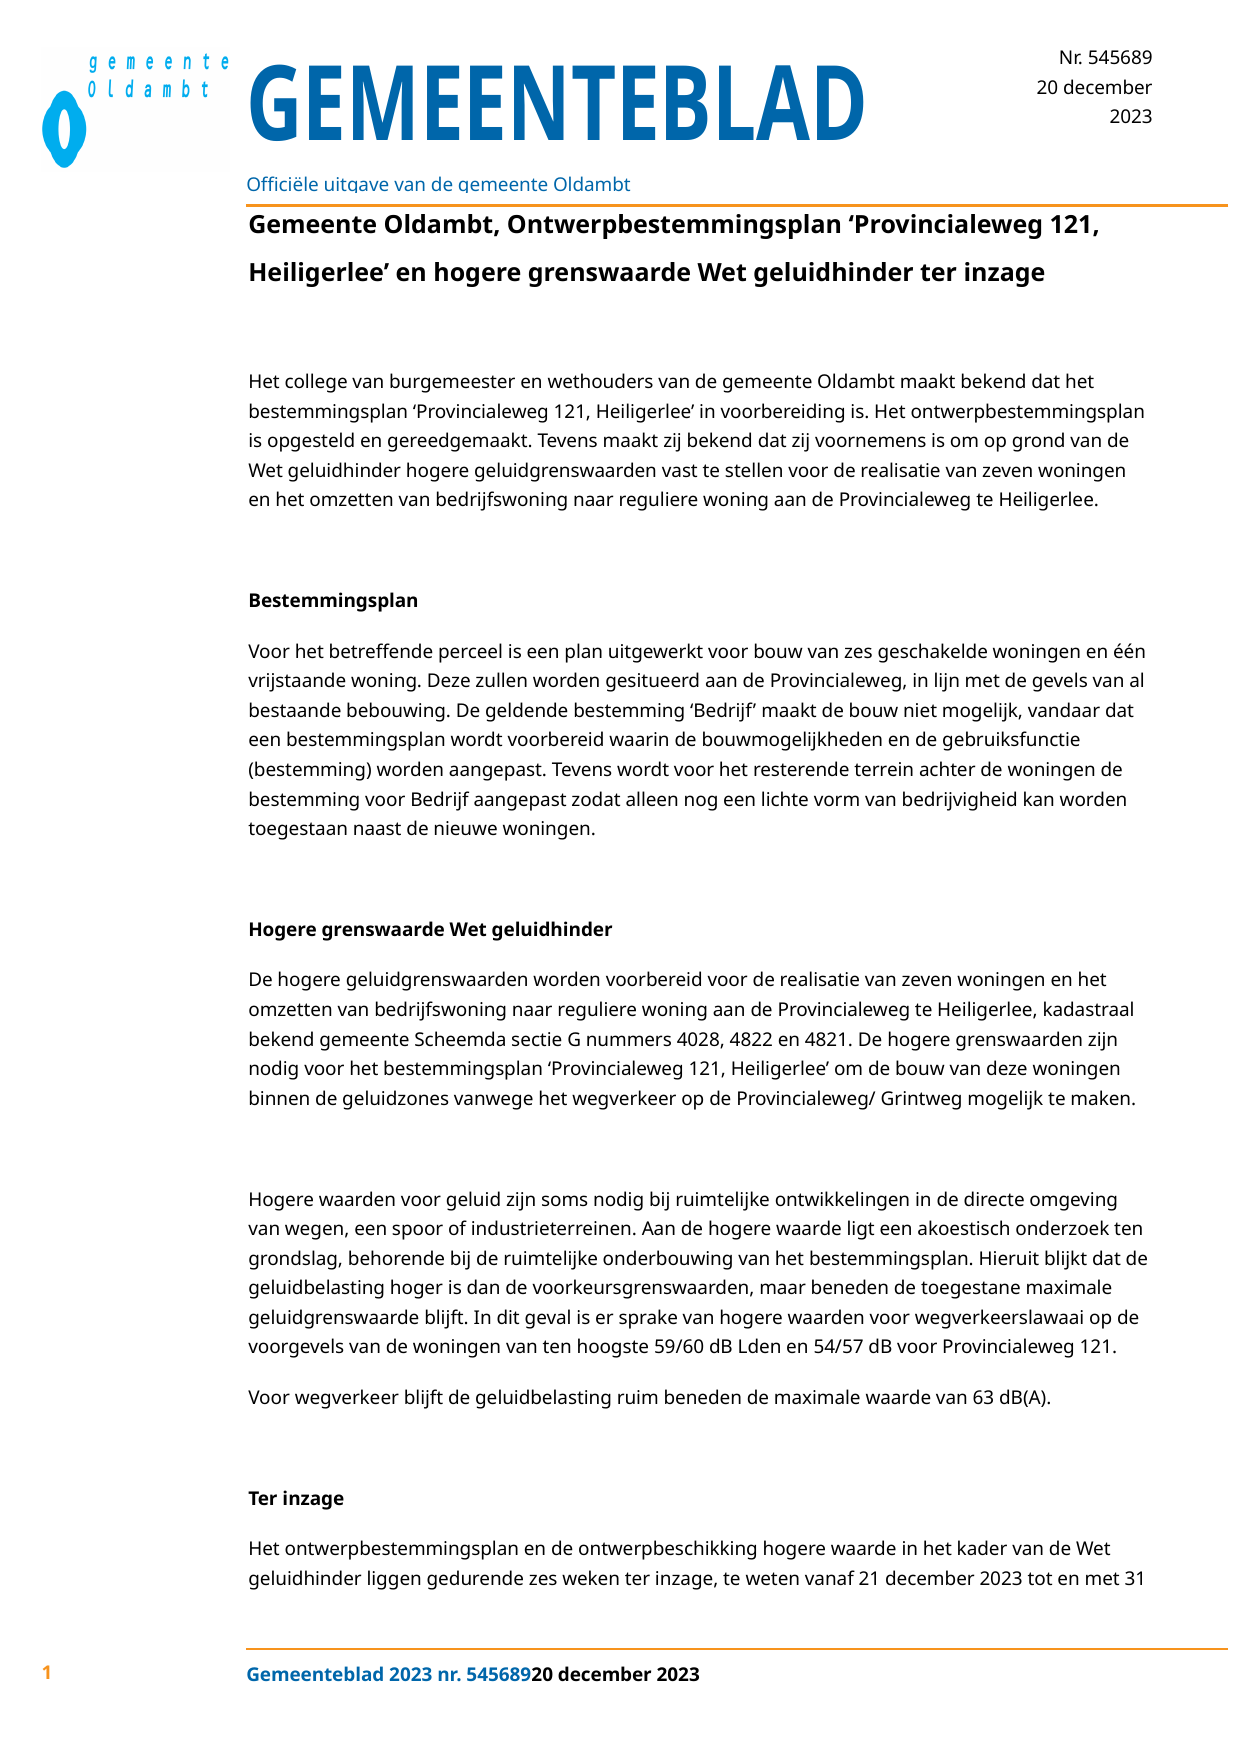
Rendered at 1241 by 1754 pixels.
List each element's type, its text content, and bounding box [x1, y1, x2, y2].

text Bestemmingsplan [248, 587, 1152, 613]
text Voor het betreffende perceel is een plan uitgewerkt voor bouw van zes geschakelde woningen en één vrijstaande woning. Deze zullen worden gesitueerd aan de Provincialeweg, in lijn met de gevels van al bestaande bebouwing. De geldende bestemming ‘Bedrijf’ maakt de bouw niet mogelijk, vandaar dat een bestemmingsplan wordt voorbereid waarin de bouwmogelijkheden en de gebruiksfunctie (bestemming) worden aangepast. Tevens wordt voor het resterende terrein achter de woningen de bestemming voor Bedrijf aangepast zodat alleen nog een lichte vorm van bedrijvigheid kan worden toegestaan naast de nieuwe woningen. [248, 638, 1152, 841]
text De hogere geluidgrenswaarden worden voorbereid voor de realisatie van zeven woningen en het omzetten van bedrijfswoning naar reguliere woning aan de Provincialeweg te Heiligerlee, kadastraal bekend gemeente Scheemda sectie G nummers 4028, 4822 en 4821. De hogere grenswaarden zijn nodig voor het bestemmingsplan ‘Provincialeweg 121, Heiligerlee’ om de bouw van deze woningen binnen de geluidzones vanwege het wegverkeer op de Provincialeweg/ Grintweg mogelijk te maken. [248, 967, 1152, 1111]
picture [41, 47, 231, 172]
text Het college van burgemeester en wethouders van de gemeente Oldambt maakt bekend dat het bestemmingsplan ‘Provincialeweg 121, Heiligerlee’ in voorbereiding is. Het ontwerpbestemmingsplan is opgesteld en gereedgemaakt. Tevens maakt zij bekend dat zij voornemens is om op grond van de Wet geluidhinder hogere geluidgrenswaarden vast te stellen voor de realisatie van zeven woningen en het omzetten van bedrijfswoning naar reguliere woning aan de Provincialeweg te Heiligerlee. [248, 368, 1152, 512]
text Voor wegverkeer blijft de geluidbelasting ruim beneden de maximale waarde van 63 dB(A). [248, 1384, 1152, 1410]
text Hogere grenswaarde Wet geluidhinder [248, 916, 1152, 942]
text Gemeente Oldambt, Ontwerpbestemmingsplan ‘Provincialeweg 121, Heiligerlee’ en hogere grenswaarde Wet geluidhinder ter inzage [248, 207, 1152, 288]
text Het ontwerpbestemmingsplan en de ontwerpbeschikking hogere waarde in het kader van de Wet geluidhinder liggen gedurende zes weken ter inzage, te weten vanaf 21 december 2023 tot en met 31 [248, 1535, 1152, 1591]
text Ter inzage [248, 1485, 1152, 1511]
text Hogere waarden voor geluid zijn soms nodig bij ruimtelijke ontwikkelingen in de directe omgeving van wegen, een spoor of industrieterreinen. Aan de hogere waarde ligt een akoestisch onderzoek ten grondslag, behorende bij de ruimtelijke onderbouwing van het bestemmingsplan. Hieruit blijkt dat de geluidbelasting hoger is dan de voorkeursgrenswaarden, maar beneden de toegestane maximale geluidgrenswaarde blijft. In dit geval is er sprake van hogere waarden voor wegverkeerslawaai op de voorgevels van de woningen van ten hoogste 59/60 dB Lden en 54/57 dB voor Provincialeweg 121. [248, 1186, 1152, 1359]
